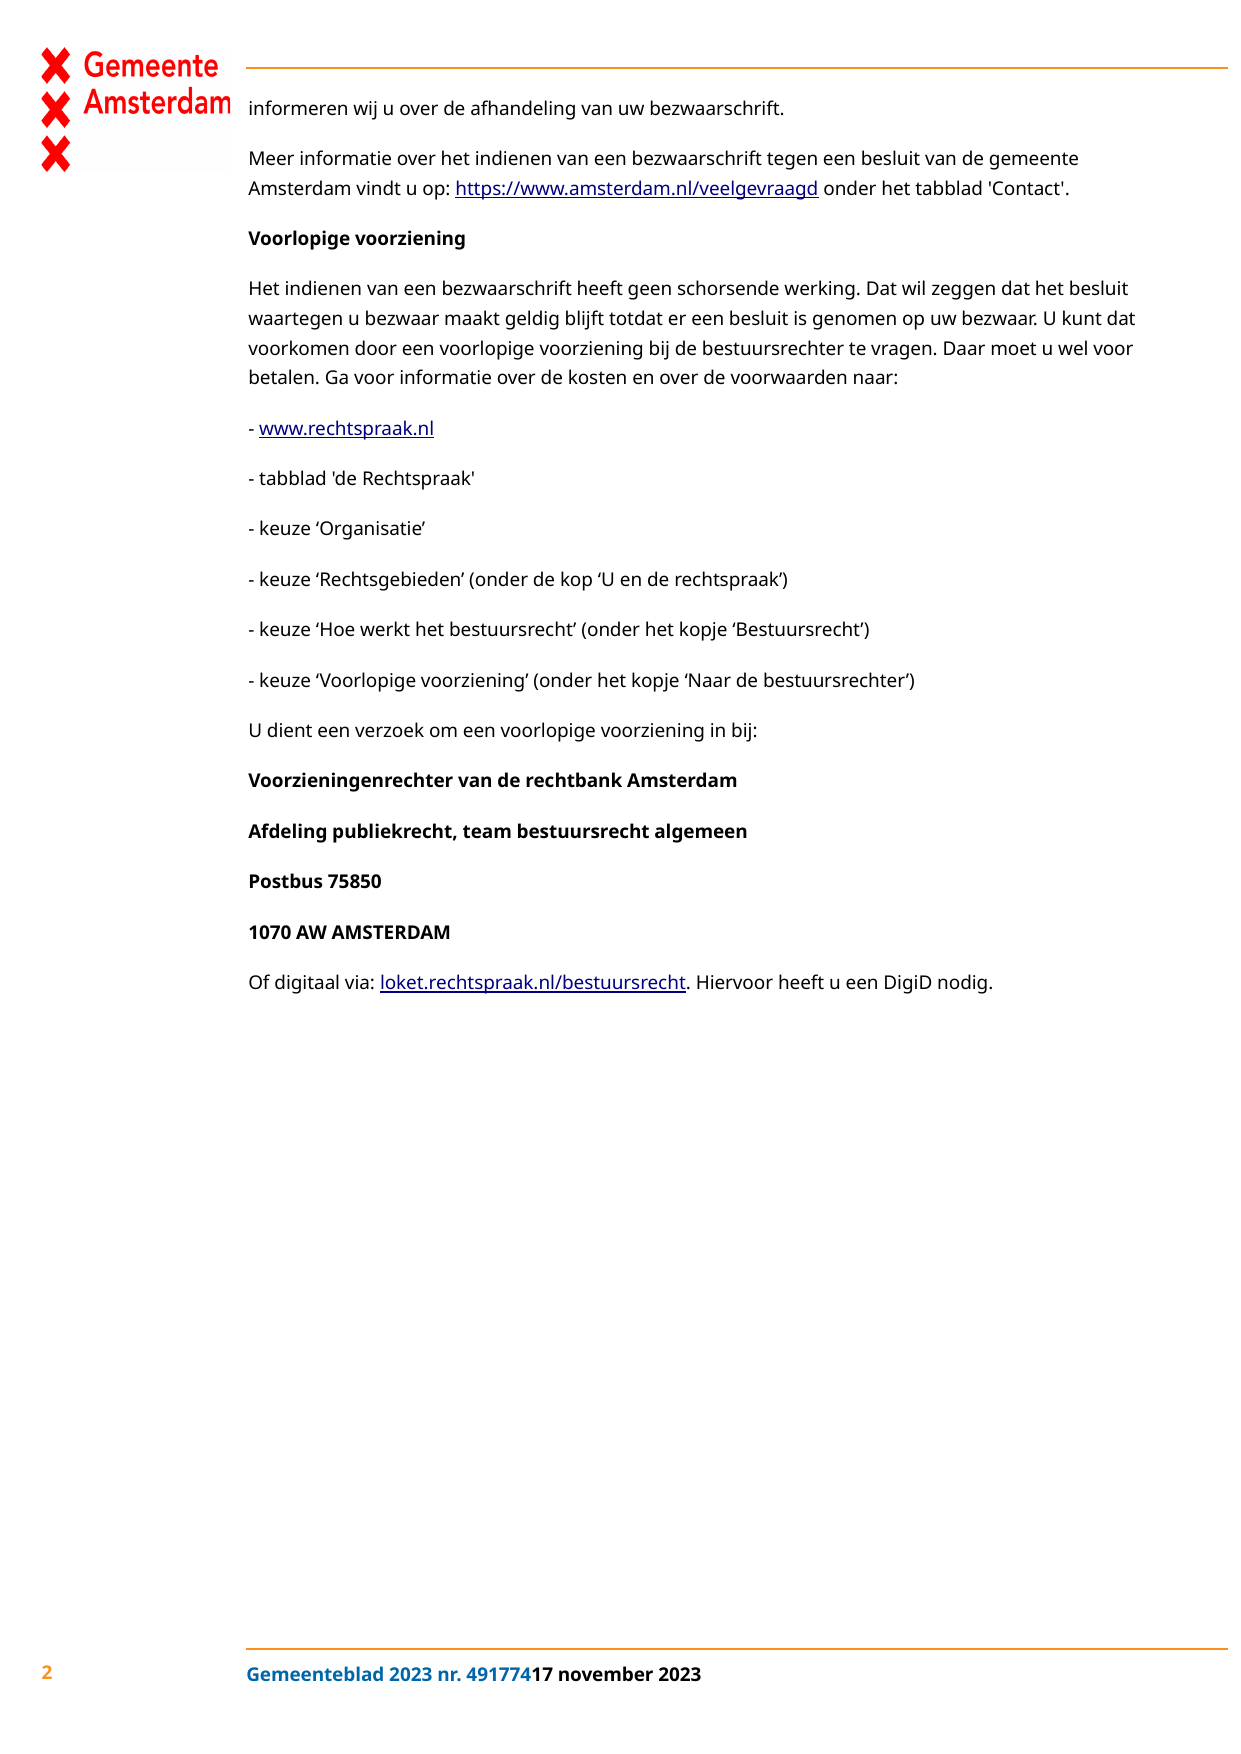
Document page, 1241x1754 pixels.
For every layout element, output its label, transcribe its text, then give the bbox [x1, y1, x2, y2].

text - keuze ‘Rechtsgebieden’ (onder de kop ‘U en de rechtspraak’) [248, 566, 1152, 592]
text - keuze ‘Hoe werkt het bestuursrecht’ (onder het kopje ‘Bestuursrecht’) [248, 616, 1152, 642]
text - keuze ‘Organisatie’ [248, 516, 1152, 541]
text Voorzieningenrechter van de rechtbank Amsterdam [248, 768, 1152, 793]
text Afdeling publiekrecht, team bestuursrecht algemeen [248, 818, 1152, 844]
text 1070 AW AMSTERDAM [248, 919, 1152, 945]
text - keuze ‘Voorlopige voorziening’ (onder het kopje ‘Naar de bestuursrechter’) [248, 667, 1152, 693]
picture [41, 47, 231, 172]
text - www.rechtspraak.nl [248, 415, 1152, 441]
text Het indienen van een bezwaarschrift heeft geen schorsende werking. Dat wil zeggen dat het besluit waartegen u bezwaar maakt geldig blijft totdat er een besluit is genomen op uw bezwaar. U kunt dat voorkomen door een voorlopige voorziening bij de bestuursrechter te vragen. Daar moet u wel voor betalen. Ga voor informatie over de kosten en over de voorwaarden naar: [248, 276, 1152, 390]
text Voorlopige voorziening [248, 225, 1152, 251]
text - tabblad 'de Rechtspraak' [248, 465, 1152, 491]
text Of digitaal via: loket.rechtspraak.nl/bestuursrecht. Hiervoor heeft u een DigiD nodig. [248, 969, 1152, 995]
text Postbus 75850 [248, 868, 1152, 894]
text informeren wij u over de afhandeling van uw bezwaarschrift. [248, 95, 1152, 121]
text Meer informatie over het indienen van een bezwaarschrift tegen een besluit van de gemeente Amsterdam vindt u op: https://www.amsterdam.nl/veelgevraagd onder het tabblad 'Contact'. [248, 145, 1152, 201]
text U dient een verzoek om een voorlopige voorziening in bij: [248, 717, 1152, 743]
